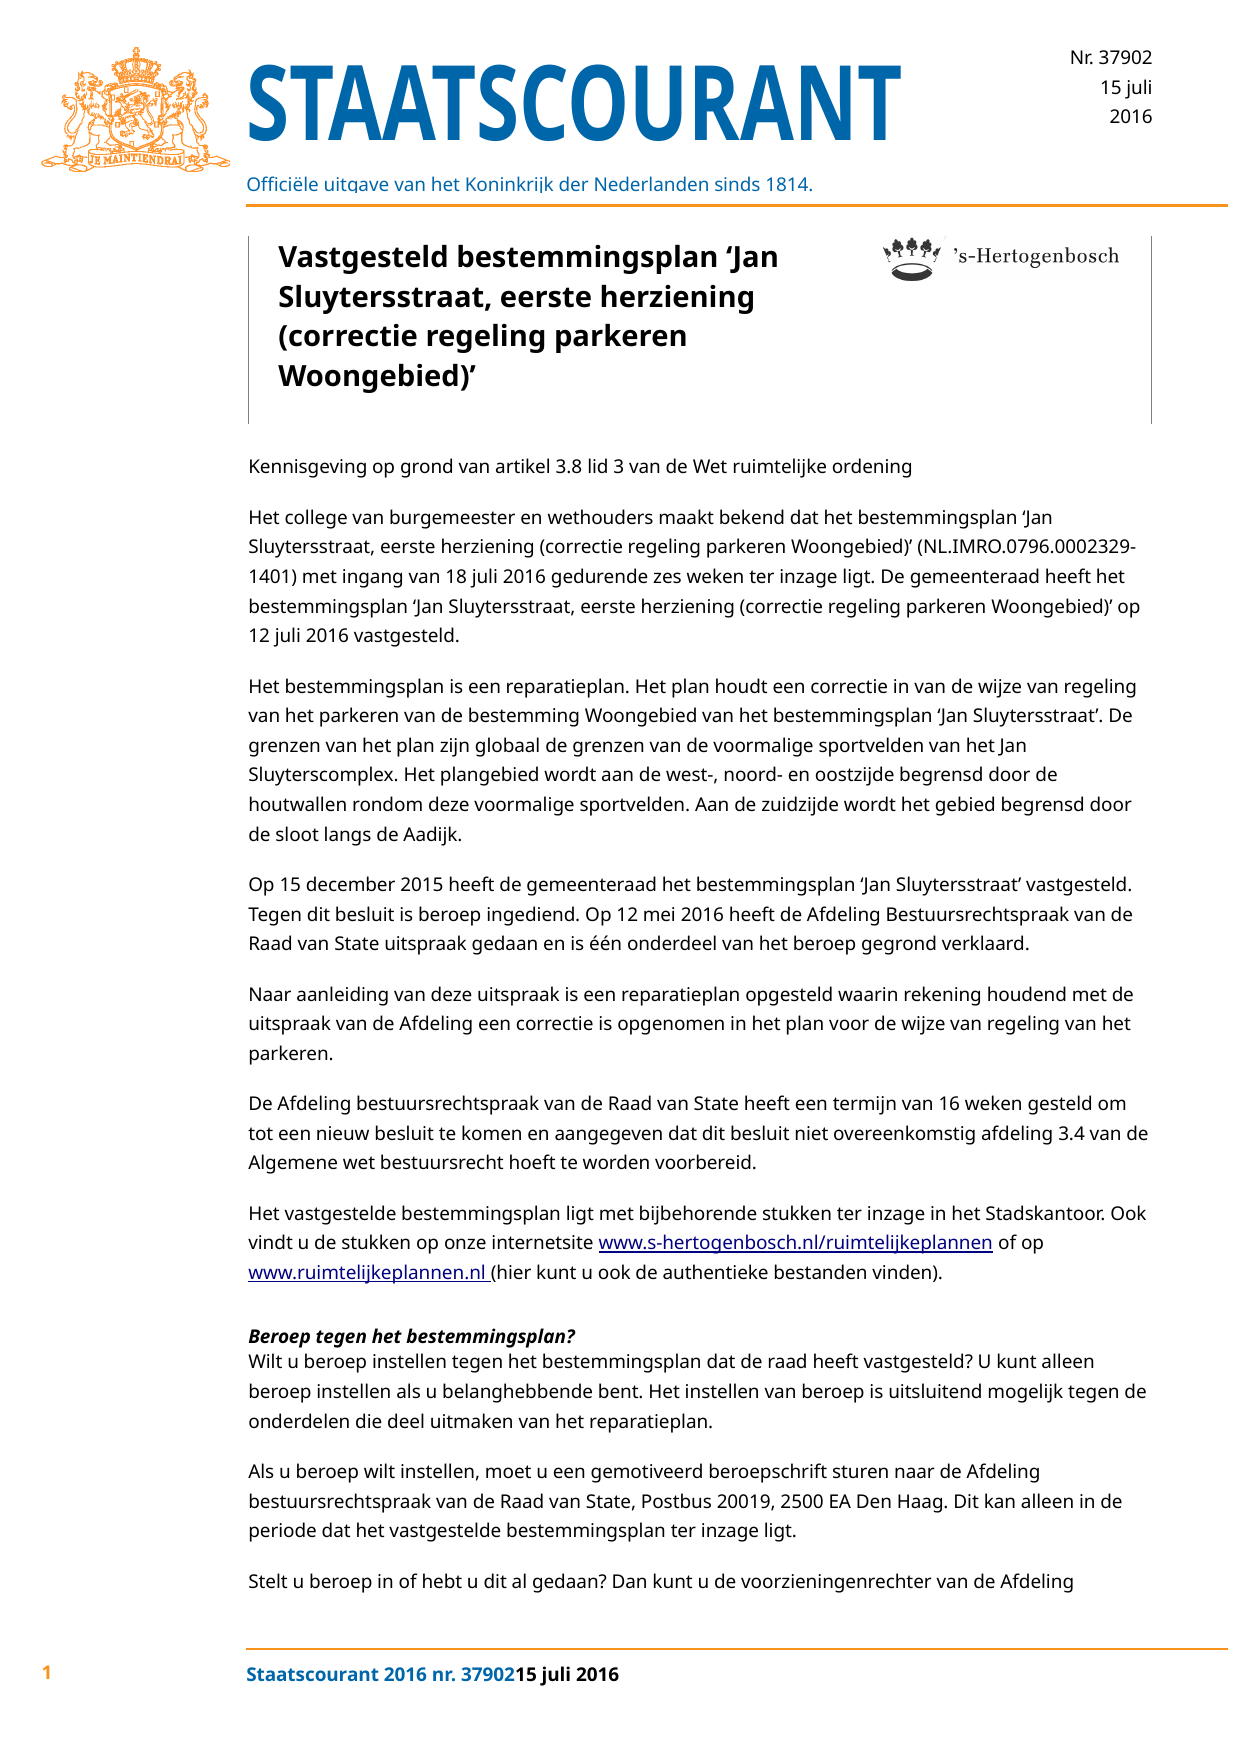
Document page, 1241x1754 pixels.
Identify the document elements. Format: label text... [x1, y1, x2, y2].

text Kennisgeving op grond van artikel 3.8 lid 3 van de Wet ruimtelijke ordening [248, 454, 1152, 479]
text De Afdeling bestuursrechtspraak van de Raad van State heeft een termijn van 16 weken gesteld om tot een nieuw besluit te komen en aangegeven dat dit besluit niet overeenkomstig afdeling 3.4 van de Algemene wet bestuursrecht hoeft te worden voorbereid. [248, 1090, 1152, 1175]
table_header [850, 236, 1151, 424]
picture [882, 236, 1119, 281]
text Beroep tegen het bestemmingsplan? [248, 1323, 1152, 1349]
text Naar aanleiding van deze uitspraak is een reparatieplan opgesteld waarin rekening houdend met de uitspraak van de Afdeling een correctie is opgenomen in het plan voor de wijze van regeling van het parkeren. [248, 981, 1152, 1066]
table_header Vastgesteld bestemmingsplan ‘Jan Sluytersstraat, eerste herziening (correctie regeling parkeren Woongebied)’ [249, 236, 850, 424]
text Als u beroep wilt instellen, moet u een gemotiveerd beroepschrift sturen naar de Afdeling bestuursrechtspraak van de Raad van State, Postbus 20019, 2500 EA Den Haag. Dit kan alleen in de periode dat het vastgestelde bestemmingsplan ter inzage ligt. [248, 1458, 1152, 1543]
text Wilt u beroep instellen tegen het bestemmingsplan dat de raad heeft vastgesteld? U kunt alleen beroep instellen als u belanghebbende bent. Het instellen van beroep is uitsluitend mogelijk tegen de onderdelen die deel uitmaken van het reparatieplan. [248, 1349, 1152, 1434]
text Het vastgestelde bestemmingsplan ligt met bijbehorende stukken ter inzage in het Stadskantoor. Ook vindt u de stukken op onze internetsite www.s-hertogenbosch.nl/ruimtelijkeplannen of op www.ruimtelijkeplannen.nl (hier kunt u ook de authentieke bestanden vinden). [248, 1200, 1152, 1285]
text Op 15 december 2015 heeft de gemeenteraad het bestemmingsplan ‘Jan Sluytersstraat’ vastgesteld. Tegen dit besluit is beroep ingediend. Op 12 mei 2016 heeft de Afdeling Bestuursrechtspraak van de Raad van State uitspraak gedaan en is één onderdeel van het beroep gegrond verklaard. [248, 871, 1152, 956]
text Het college van burgemeester en wethouders maakt bekend dat het bestemmingsplan ‘Jan Sluytersstraat, eerste herziening (correctie regeling parkeren Woongebied)’ (NL.IMRO.0796.0002329-1401) met ingang van 18 juli 2016 gedurende zes weken ter inzage ligt. De gemeenteraad heeft het bestemmingsplan ‘Jan Sluytersstraat, eerste herziening (correctie regeling parkeren Woongebied)’ op 12 juli 2016 vastgesteld. [248, 504, 1152, 648]
text Stelt u beroep in of hebt u dit al gedaan? Dan kunt u de voorzieningenrechter van de Afdeling [248, 1568, 1152, 1594]
text Het bestemmingsplan is een reparatieplan. Het plan houdt een correctie in van de wijze van regeling van het parkeren van de bestemming Woongebied van het bestemmingsplan ‘Jan Sluytersstraat’. De grenzen van het plan zijn globaal de grenzen van de voormalige sportvelden van het Jan Sluyterscomplex. Het plangebied wordt aan de west-, noord- en oostzijde begrensd door de houtwallen rondom deze voormalige sportvelden. Aan de zuidzijde wordt het gebied begrensd door de sloot langs de Aadijk. [248, 673, 1152, 846]
picture [41, 47, 231, 172]
